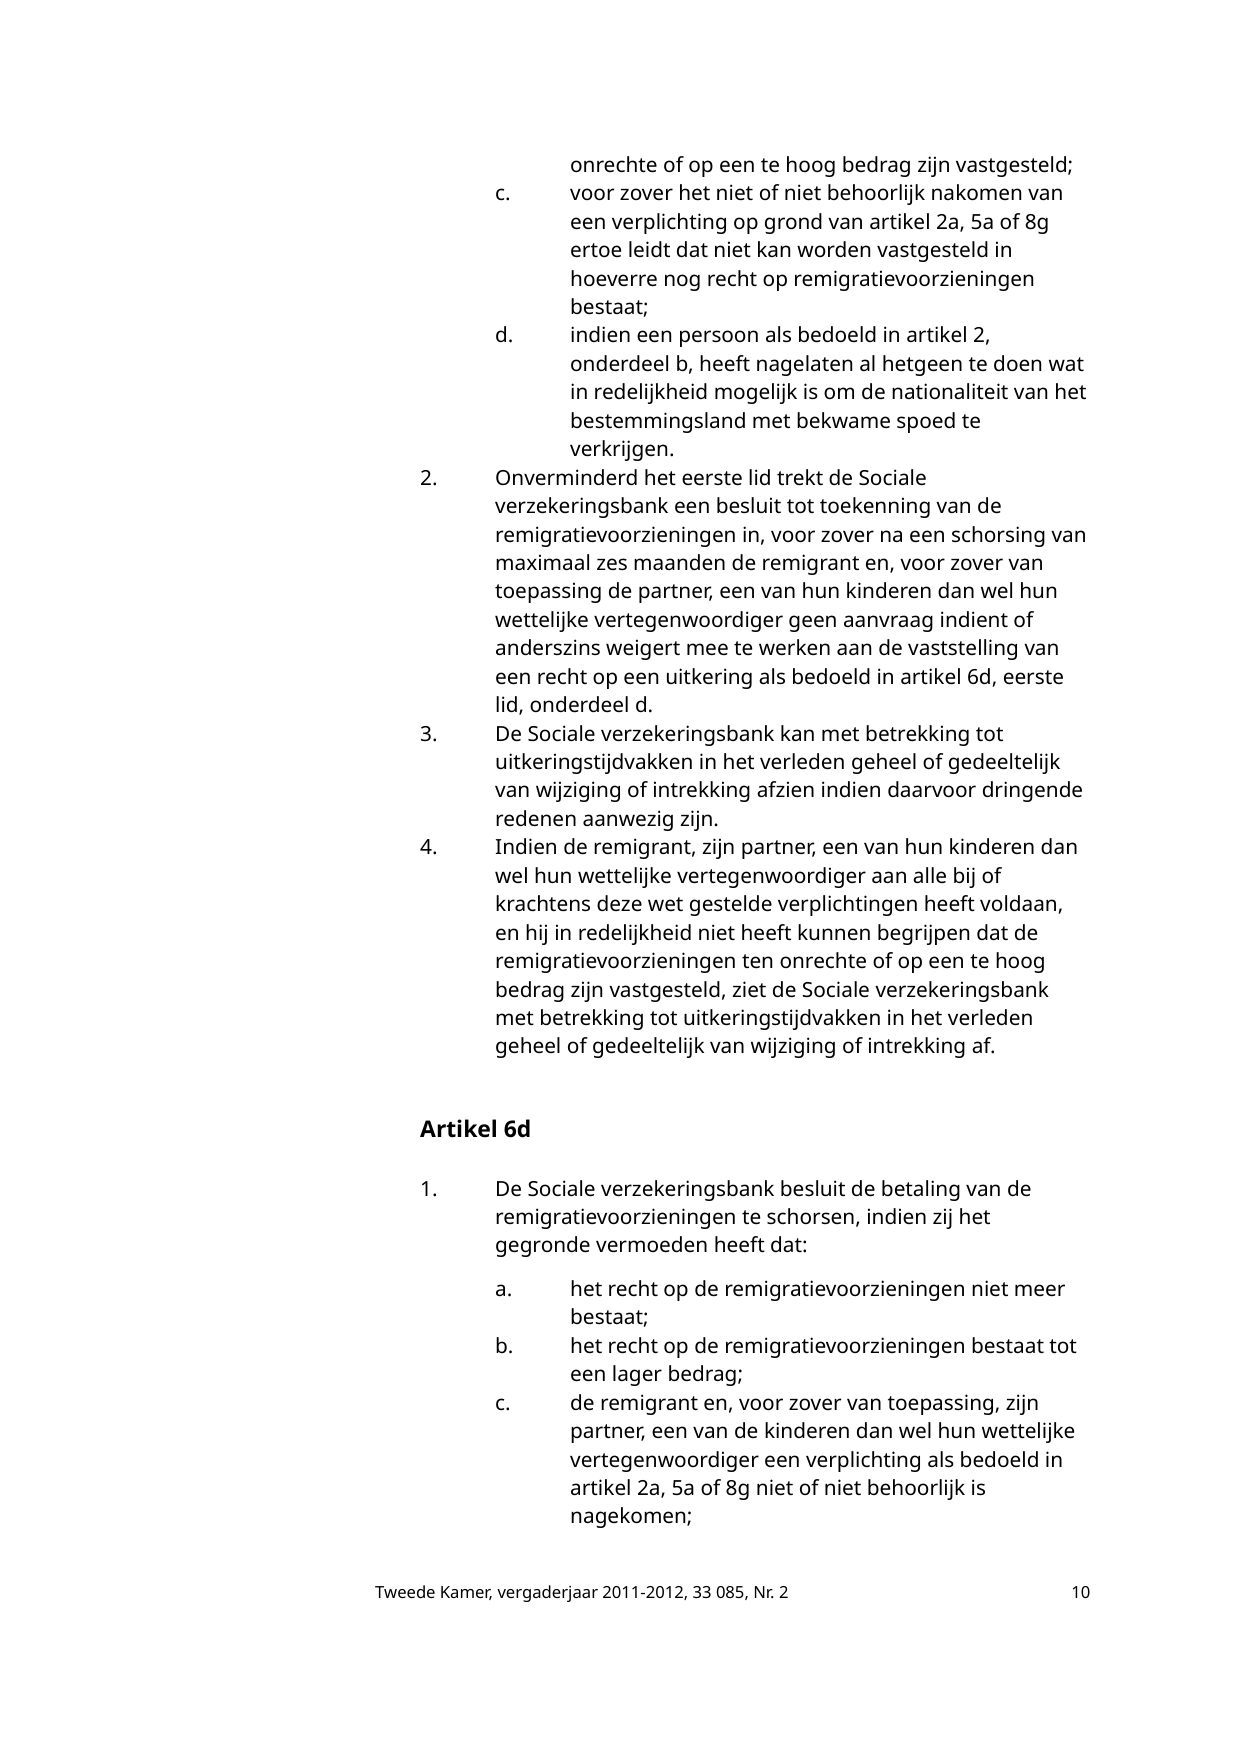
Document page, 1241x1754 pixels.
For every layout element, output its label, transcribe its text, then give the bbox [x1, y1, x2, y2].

list Onverminderd het eerste lid trekt de Sociale verzekeringsbank een besluit tot toekenning van de remigratievoorzieningen in, voor zover na een schorsing van maximaal zes maanden de remigrant en, voor zover van toepassing de partner, een van hun kinderen dan wel hun wettelijke vertegenwoordiger geen aanvraag indient of anderszins weigert mee te werken aan de vaststelling van een recht op een uitkering als bedoeld in artikel 6d, eerste lid, onderdeel d. [420, 463, 1090, 719]
list indien een persoon als bedoeld in artikel 2, onderdeel b, heeft nagelaten al hetgeen te doen wat in redelijkheid mogelijk is om de nationaliteit van het bestemmingsland met bekwame spoed te verkrijgen. [495, 321, 1090, 463]
list onrechte of op een te hoog bedrag zijn vastgesteld; [495, 150, 1090, 178]
list voor zover het niet of niet behoorlijk nakomen van een verplichting op grond van artikel 2a, 5a of 8g ertoe leidt dat niet kan worden vastgesteld in hoeverre nog recht op remigratievoorzieningen bestaat; [495, 178, 1090, 321]
list De Sociale verzekeringsbank kan met betrekking tot uitkeringstijdvakken in het verleden geheel of gedeeltelijk van wijziging of intrekking afzien indien daarvoor dringende redenen aanwezig zijn. [420, 719, 1090, 832]
list het recht op de remigratievoorzieningen niet meer bestaat; [495, 1274, 1090, 1331]
list de remigrant en, voor zover van toepassing, zijn partner, een van de kinderen dan wel hun wettelijke vertegenwoordiger een verplichting als bedoeld in artikel 2a, 5a of 8g niet of niet behoorlijk is nagekomen; [495, 1388, 1090, 1530]
subtitle Artikel 6d [420, 1112, 1090, 1144]
list het recht op de remigratievoorzieningen bestaat tot een lager bedrag; [495, 1331, 1090, 1388]
list Indien de remigrant, zijn partner, een van hun kinderen dan wel hun wettelijke vertegenwoordiger aan alle bij of krachtens deze wet gestelde verplichtingen heeft voldaan, en hij in redelijkheid niet heeft kunnen begrijpen dat de remigratievoorzieningen ten onrechte of op een te hoog bedrag zijn vastgesteld, ziet de Sociale verzekeringsbank met betrekking tot uitkeringstijdvakken in het verleden geheel of gedeeltelijk van wijziging of intrekking af. [420, 832, 1090, 1060]
list De Sociale verzekeringsbank besluit de betaling van de remigratievoorzieningen te schorsen, indien zij het gegronde vermoeden heeft dat: [420, 1174, 1090, 1259]
